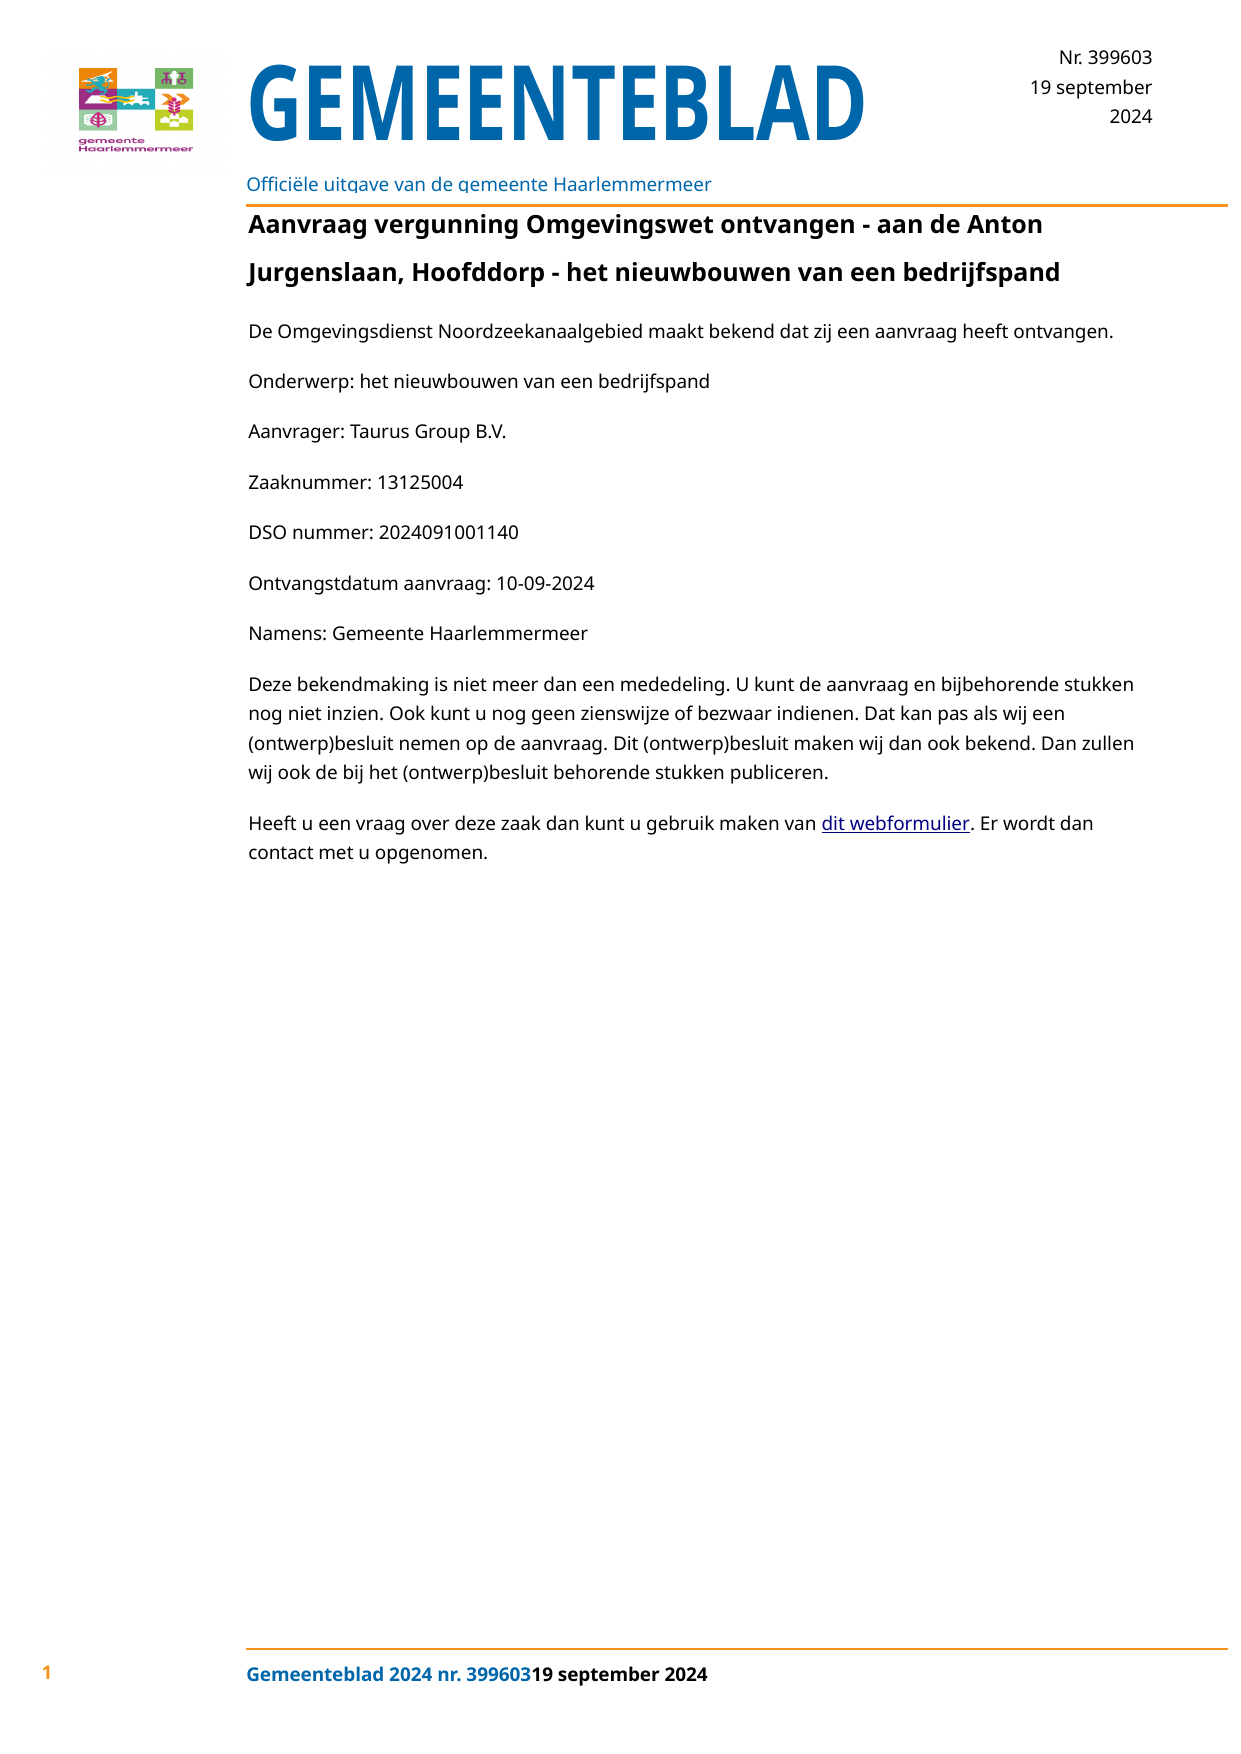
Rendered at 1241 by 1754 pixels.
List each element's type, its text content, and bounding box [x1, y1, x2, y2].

text Heeft u een vraag over deze zaak dan kunt u gebruik maken van dit webformulier. Er wordt dan contact met u opgenomen. [248, 810, 1152, 865]
text Namens: Gemeente Haarlemmermeer [248, 620, 1152, 646]
text Deze bekendmaking is niet meer dan een mededeling. U kunt de aanvraag en bijbehorende stukken nog niet inzien. Ook kunt u nog geen zienswijze of bezwaar indienen. Dat kan pas als wij een (ontwerp)besluit nemen op de aanvraag. Dit (ontwerp)besluit maken wij dan ook bekend. Dan zullen wij ook de bij het (ontwerp)besluit behorende stukken publiceren. [248, 671, 1152, 785]
text Zaaknummer: 13125004 [248, 469, 1152, 495]
text Aanvraag vergunning Omgevingswet ontvangen - aan de Anton Jurgenslaan, Hoofddorp - het nieuwbouwen van een bedrijfspand [248, 207, 1152, 288]
picture [41, 47, 231, 172]
text Aanvrager: Taurus Group B.V. [248, 419, 1152, 444]
text De Omgevingsdienst Noordzeekanaalgebied maakt bekend dat zij een aanvraag heeft ontvangen. [248, 318, 1152, 344]
text Ontvangstdatum aanvraag: 10-09-2024 [248, 570, 1152, 596]
text Onderwerp: het nieuwbouwen van een bedrijfspand [248, 368, 1152, 394]
text DSO nummer: 2024091001140 [248, 519, 1152, 545]
